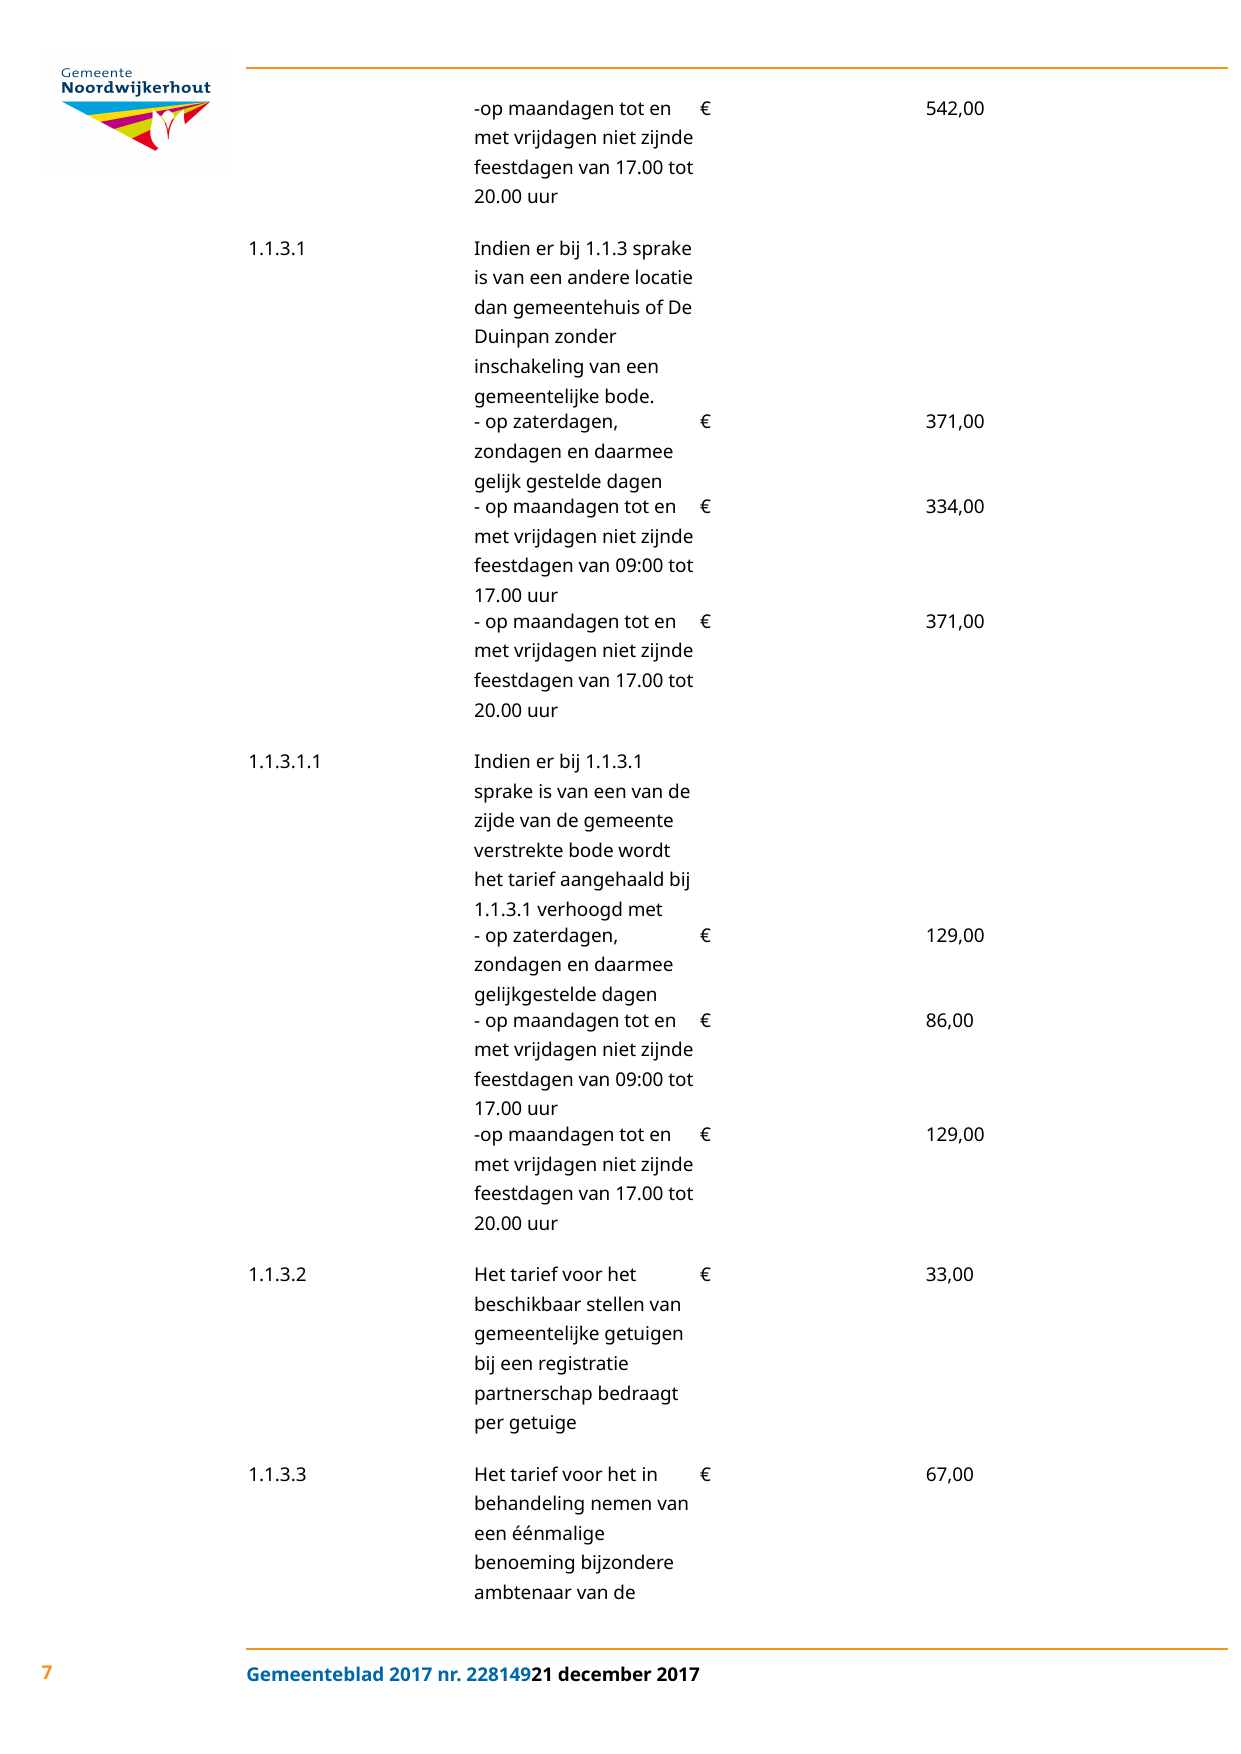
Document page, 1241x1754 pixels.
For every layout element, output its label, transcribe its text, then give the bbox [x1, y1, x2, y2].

table_cell [248, 1236, 474, 1261]
table_cell - op maandagen tot en met vrijdagen niet zijnde feestdagen van 17.00 tot 20.00 uur [474, 608, 700, 722]
table_cell 334,00 [926, 494, 1152, 608]
table_cell € [700, 409, 926, 493]
table_cell [700, 748, 926, 922]
table_cell 129,00 [926, 1121, 1152, 1236]
table_cell [248, 608, 474, 722]
table_cell [474, 1435, 700, 1461]
table_cell [926, 235, 1152, 409]
table_cell € [700, 1261, 926, 1435]
table_cell 129,00 [926, 922, 1152, 1007]
table_cell 371,00 [926, 409, 1152, 493]
table_cell [700, 1435, 926, 1461]
table_cell [248, 1435, 474, 1461]
table_cell € [700, 95, 926, 209]
table_cell -op maandagen tot en met vrijdagen niet zijnde feestdagen van 17.00 tot 20.00 uur [474, 1121, 700, 1236]
table_cell [926, 723, 1152, 748]
table_cell € [700, 608, 926, 722]
table_cell [248, 1007, 474, 1121]
picture [41, 47, 231, 172]
table_cell [700, 235, 926, 409]
table_cell [474, 209, 700, 235]
table_cell Indien er bij 1.1.3.1 sprake is van een van de zijde van de gemeente verstrekte bode wordt het tarief aangehaald bij 1.1.3.1 verhoogd met [474, 748, 700, 922]
table_cell [248, 209, 474, 235]
table_cell [248, 723, 474, 748]
table_cell [248, 494, 474, 608]
table_cell 1.1.3.2 [248, 1261, 474, 1435]
table_cell - op zaterdagen, zondagen en daarmee gelijkgestelde dagen [474, 922, 700, 1007]
table_cell [700, 723, 926, 748]
table_cell € [700, 494, 926, 608]
table_cell 542,00 [926, 95, 1152, 209]
table_cell 67,00 [926, 1461, 1152, 1605]
table_cell - op maandagen tot en met vrijdagen niet zijnde feestdagen van 09:00 tot 17.00 uur [474, 494, 700, 608]
table_cell [926, 1435, 1152, 1461]
table_cell Het tarief voor het beschikbaar stellen van gemeentelijke getuigen bij een registratie partnerschap bedraagt per getuige [474, 1261, 700, 1435]
table_cell - op zaterdagen, zondagen en daarmee gelijk gestelde dagen [474, 409, 700, 493]
table_cell [926, 209, 1152, 235]
table_cell [248, 409, 474, 493]
table_cell 371,00 [926, 608, 1152, 722]
table_cell 33,00 [926, 1261, 1152, 1435]
table_cell [248, 922, 474, 1007]
table_cell [248, 95, 474, 209]
table_cell [700, 209, 926, 235]
table_cell € [700, 1121, 926, 1236]
table_cell 1.1.3.3 [248, 1461, 474, 1605]
table_cell [474, 1236, 700, 1261]
table_cell 1.1.3.1.1 [248, 748, 474, 922]
table_cell Het tarief voor het in behandeling nemen van een éénmalige benoeming bijzondere ambtenaar van de [474, 1461, 700, 1605]
table_cell [248, 1121, 474, 1236]
table_cell Indien er bij 1.1.3 sprake is van een andere locatie dan gemeentehuis of De Duinpan zonder inschakeling van een gemeentelijke bode. [474, 235, 700, 409]
table_cell € [700, 922, 926, 1007]
table_cell [474, 723, 700, 748]
table_cell [926, 1236, 1152, 1261]
table_cell 1.1.3.1 [248, 235, 474, 409]
table_cell [926, 748, 1152, 922]
table_cell - op maandagen tot en met vrijdagen niet zijnde feestdagen van 09:00 tot 17.00 uur [474, 1007, 700, 1121]
table_cell € [700, 1007, 926, 1121]
table_cell -op maandagen tot en met vrijdagen niet zijnde feestdagen van 17.00 tot 20.00 uur [474, 95, 700, 209]
table_cell 86,00 [926, 1007, 1152, 1121]
table_cell € [700, 1461, 926, 1605]
table_cell [700, 1236, 926, 1261]
